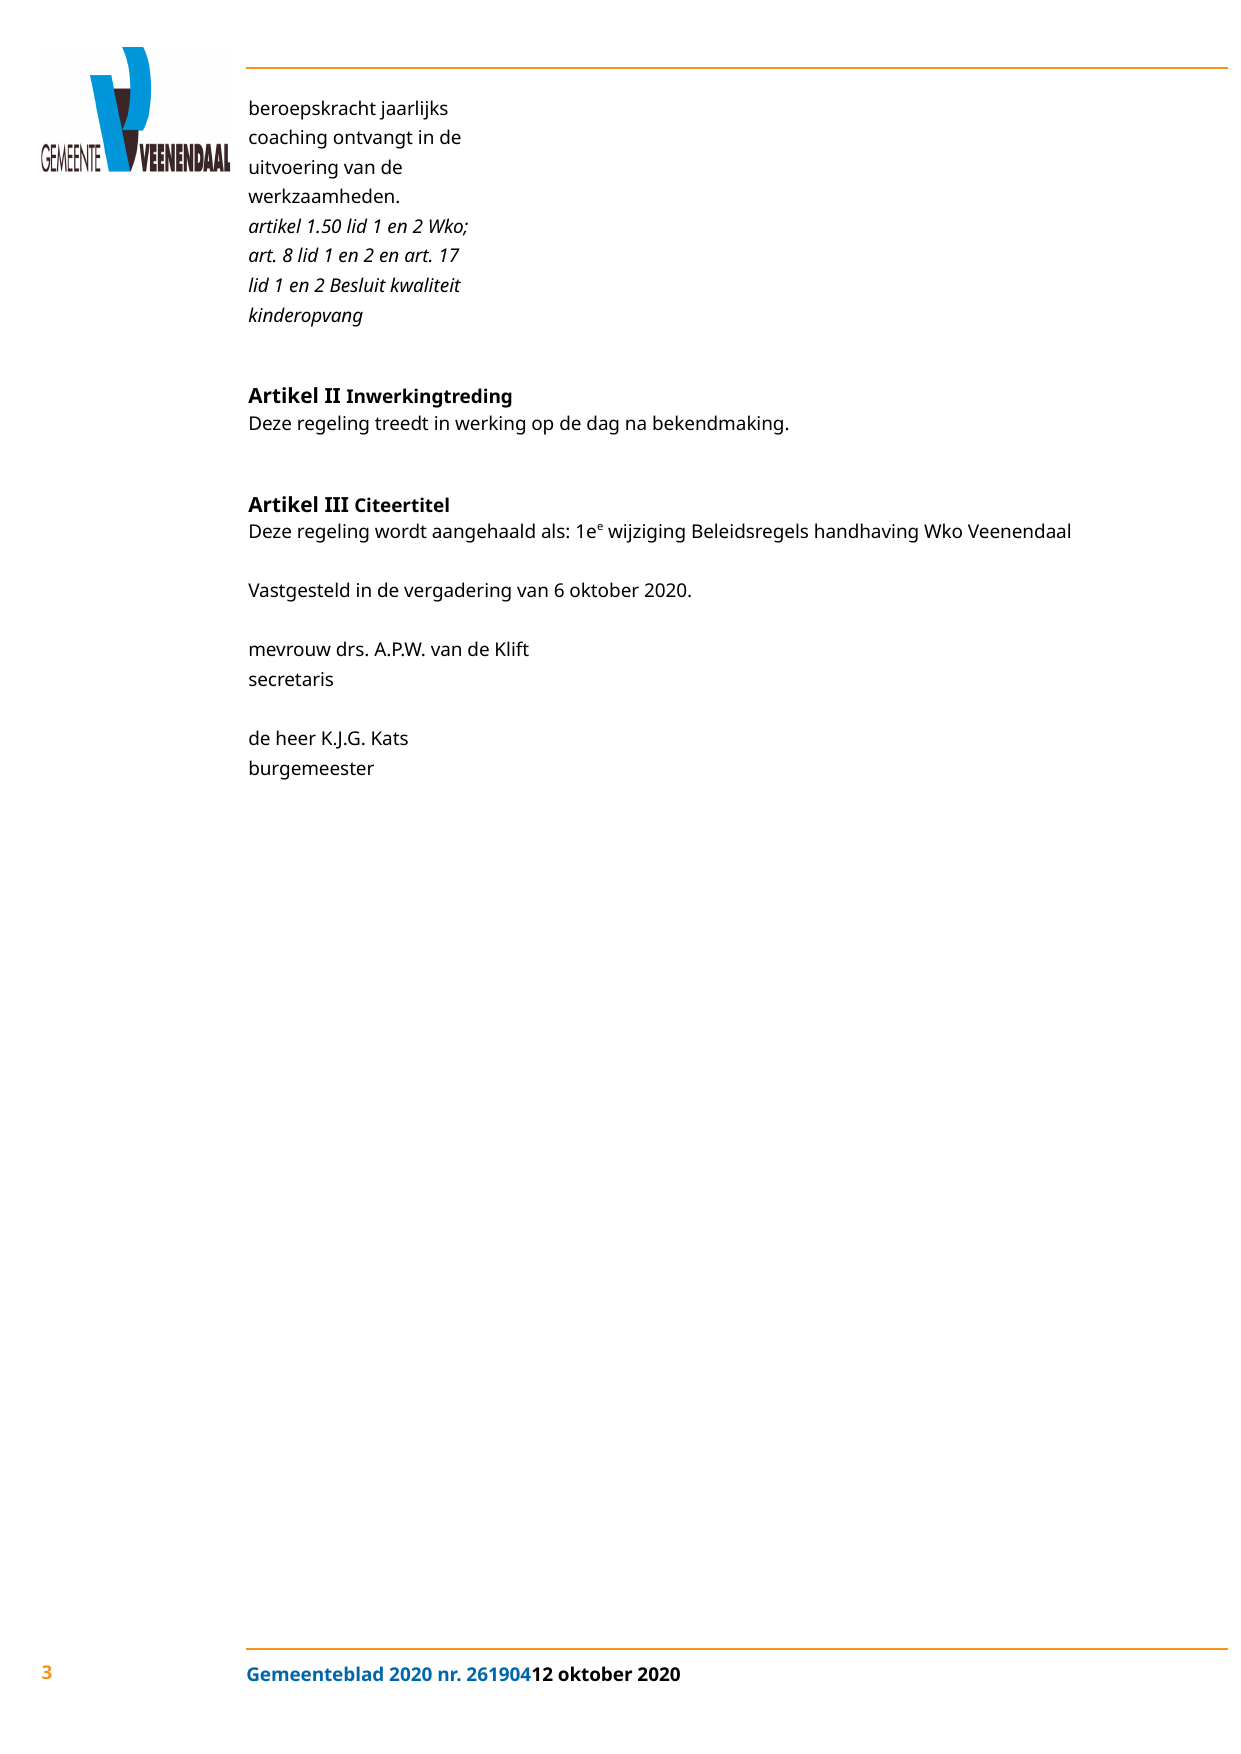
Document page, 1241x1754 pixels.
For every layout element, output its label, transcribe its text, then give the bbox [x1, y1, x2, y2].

text Deze regeling wordt aangehaald als: 1ee wijziging Beleidsregels handhaving Wko Veenendaal [248, 518, 1152, 544]
text mevrouw drs. A.P.W. van de Klift [248, 636, 1152, 662]
text burgemeester [248, 755, 1152, 781]
table_cell [474, 95, 926, 328]
text secretaris [248, 666, 1152, 692]
table_cell [926, 95, 1152, 328]
text Artikel III Citeertitel [248, 490, 1152, 518]
picture [123, 47, 231, 172]
text Artikel II Inwerkingtreding [248, 381, 1152, 410]
picture [41, 47, 130, 172]
table_cell beroepskracht jaarlijks coaching ontvangt in de uitvoering van de werkzaamheden. artikel 1.50 lid 1 en 2 Wko; art. 8 lid 1 en 2 en art. 17 lid 1 en 2 Besluit kwaliteit kinderopvang [248, 95, 474, 328]
text de heer K.J.G. Kats [248, 725, 1152, 751]
text Deze regeling treedt in werking op de dag na bekendmaking. [248, 410, 1152, 435]
text Vastgesteld in de vergadering van 6 oktober 2020. [248, 577, 1152, 603]
